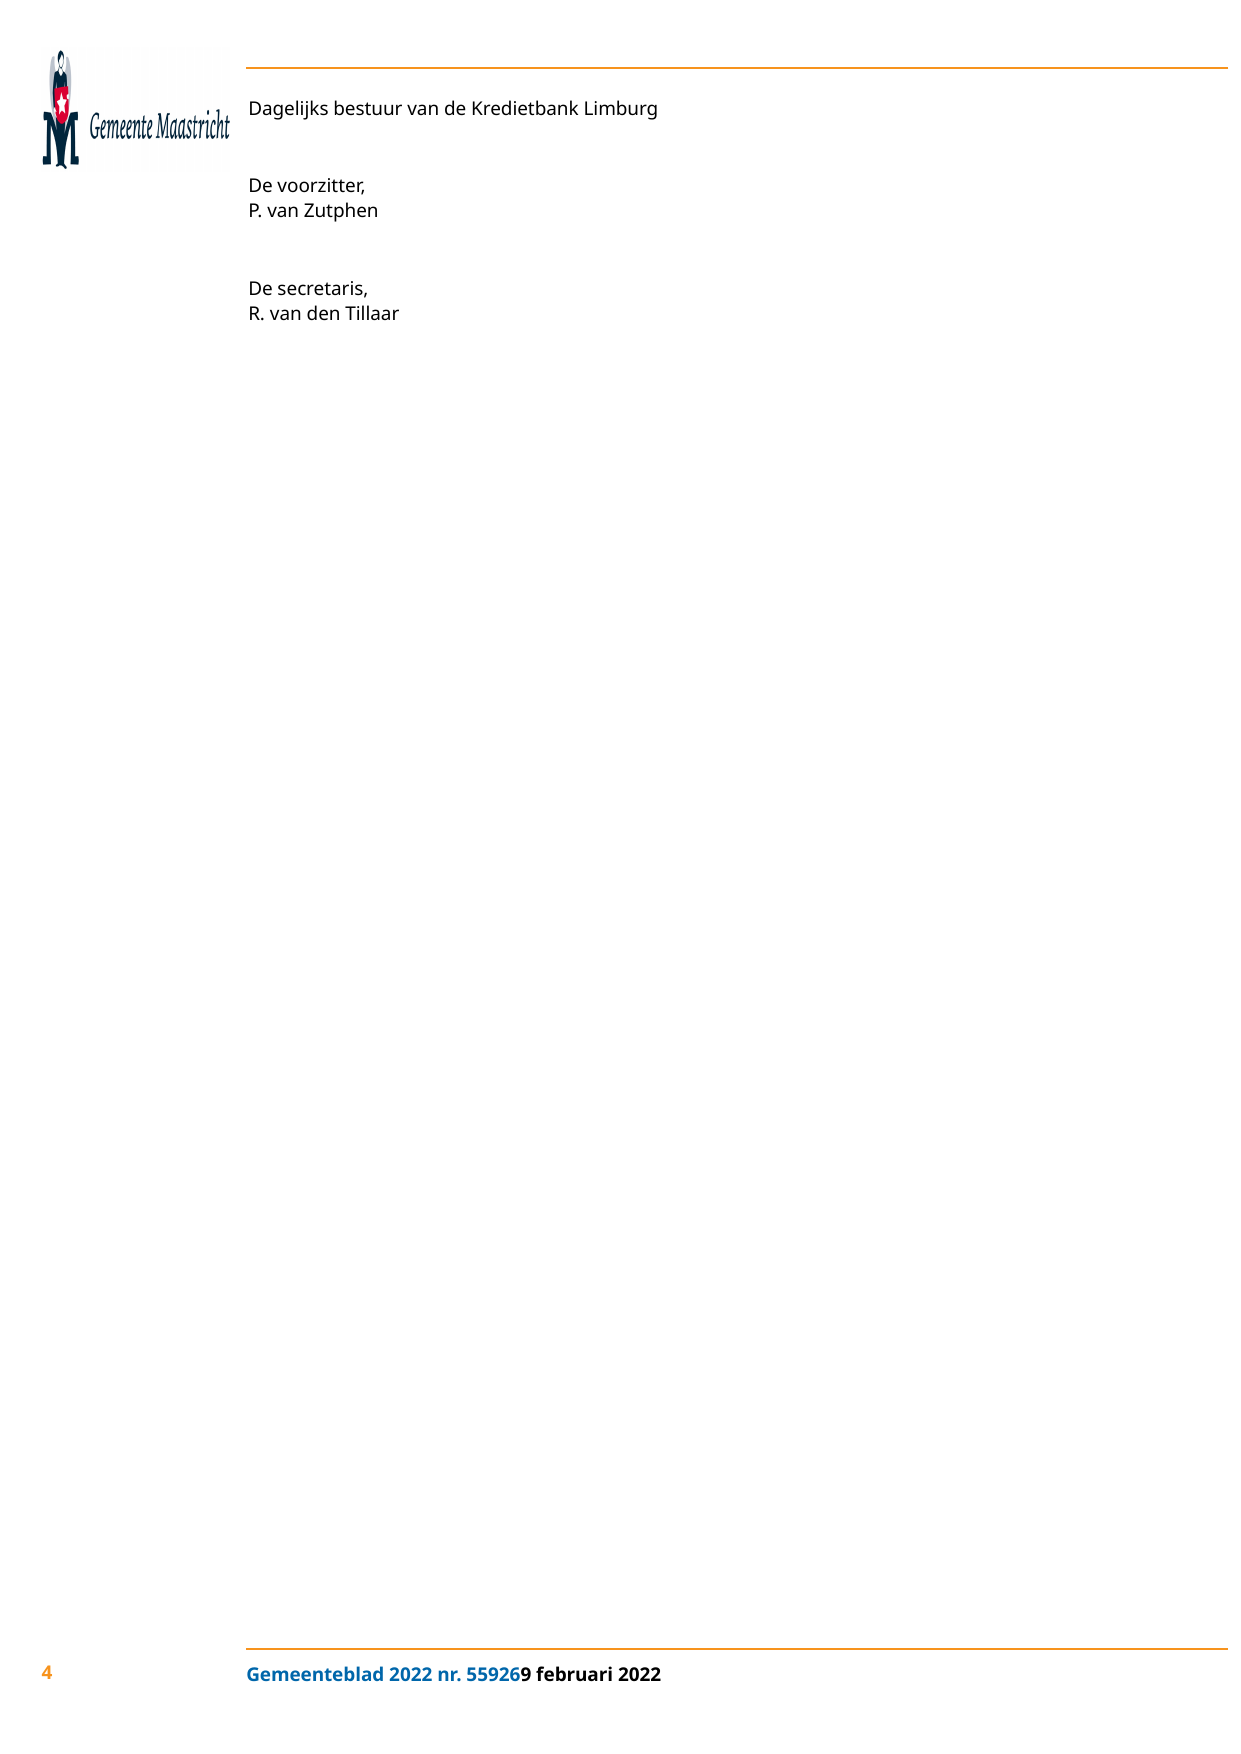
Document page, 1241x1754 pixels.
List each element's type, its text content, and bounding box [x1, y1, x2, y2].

text P. van Zutphen [248, 198, 1152, 223]
text Dagelijks bestuur van de Kredietbank Limburg [248, 95, 1152, 121]
picture [41, 47, 231, 172]
text R. van den Tillaar [248, 301, 1152, 326]
text De secretaris, [248, 275, 1152, 301]
text De voorzitter, [248, 172, 1152, 198]
